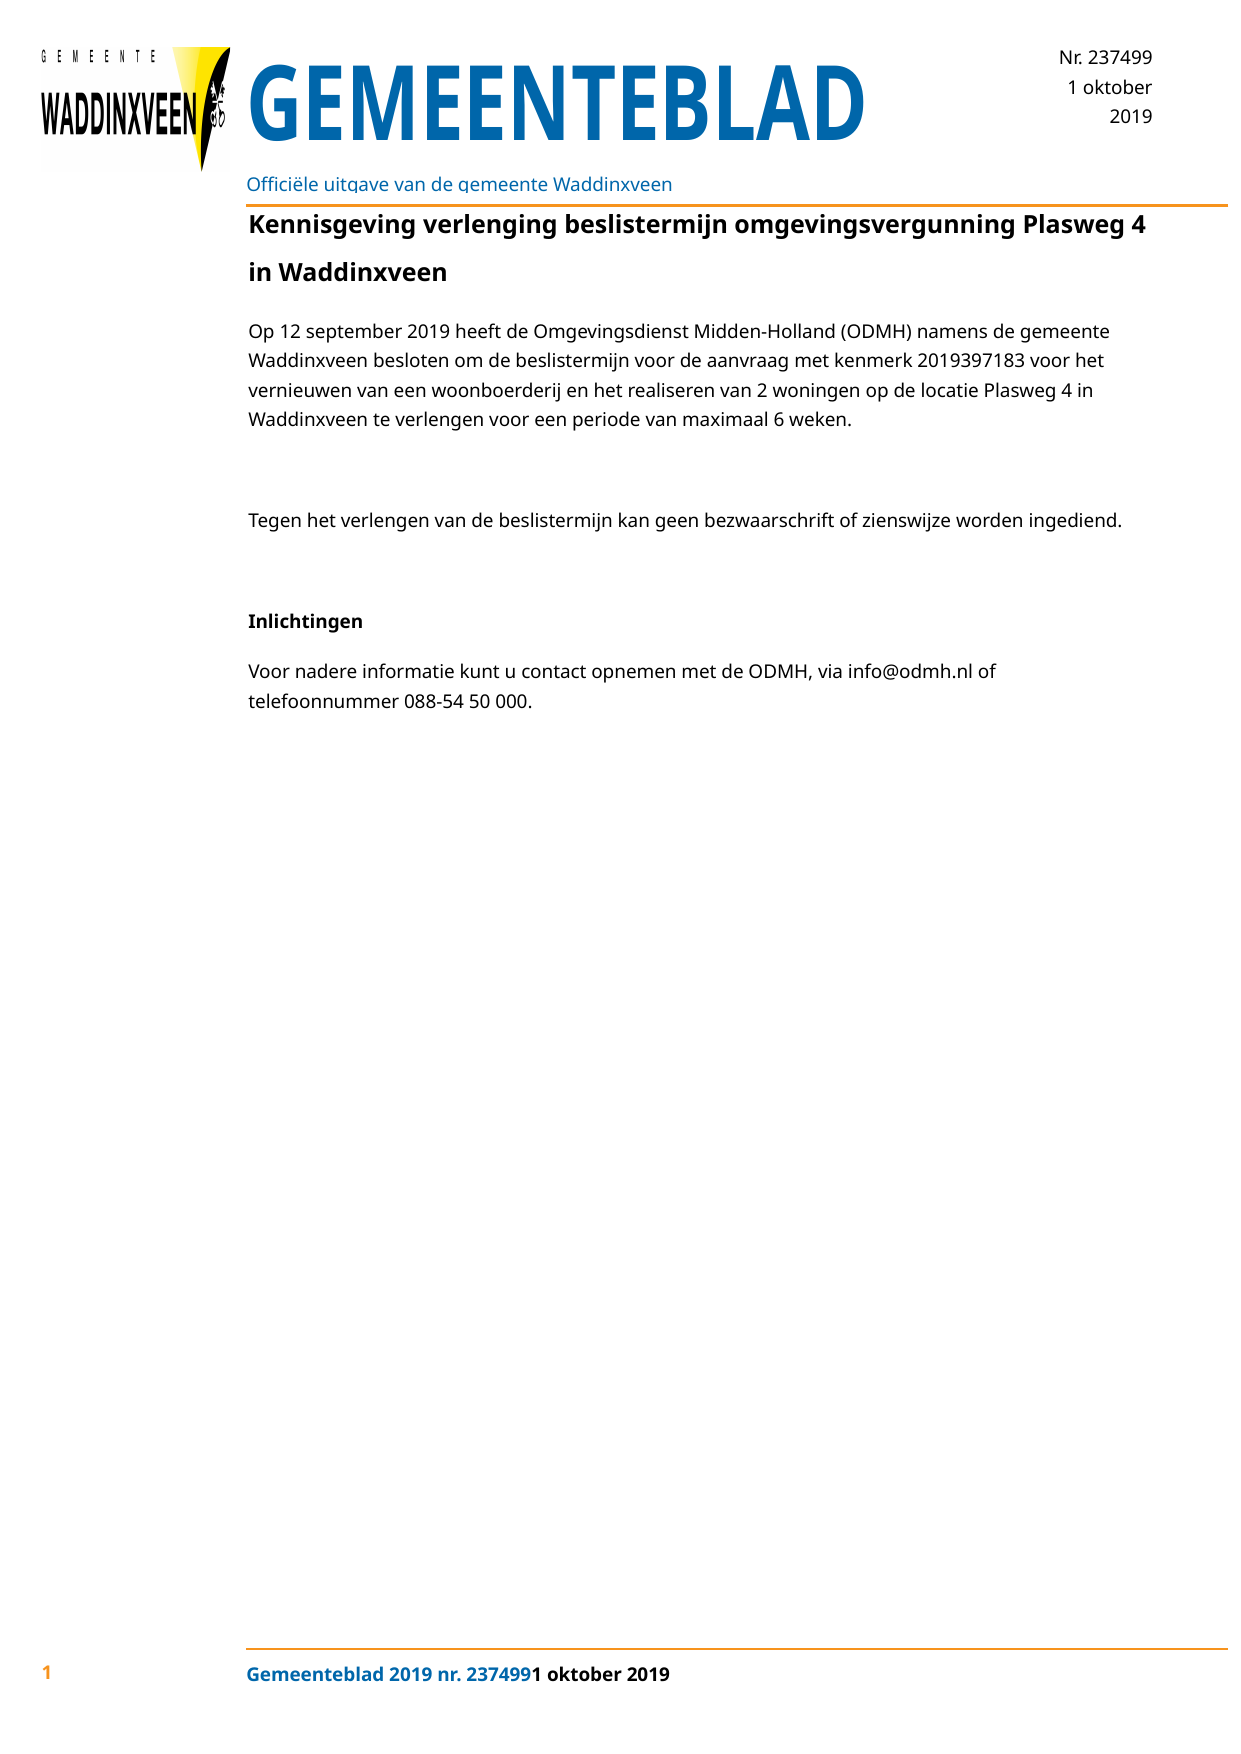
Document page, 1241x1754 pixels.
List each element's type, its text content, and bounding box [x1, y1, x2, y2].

picture [41, 47, 231, 172]
text Kennisgeving verlenging beslistermijn omgevingsvergunning Plasweg 4 in Waddinxveen [248, 207, 1152, 288]
text Op 12 september 2019 heeft de Omgevingsdienst Midden-Holland (ODMH) namens de gemeente Waddinxveen besloten om de beslistermijn voor de aanvraag met kenmerk 2019397183 voor het vernieuwen van een woonboerderij en het realiseren van 2 woningen op de locatie Plasweg 4 in Waddinxveen te verlengen voor een periode van maximaal 6 weken. [248, 318, 1152, 432]
text Tegen het verlengen van de beslistermijn kan geen bezwaarschrift of zienswijze worden ingediend. [248, 507, 1152, 533]
text Voor nadere informatie kunt u contact opnemen met de ODMH, via info@odmh.nl of telefoonnummer 088-54 50 000. [248, 659, 1152, 714]
text Inlichtingen [248, 608, 1152, 634]
